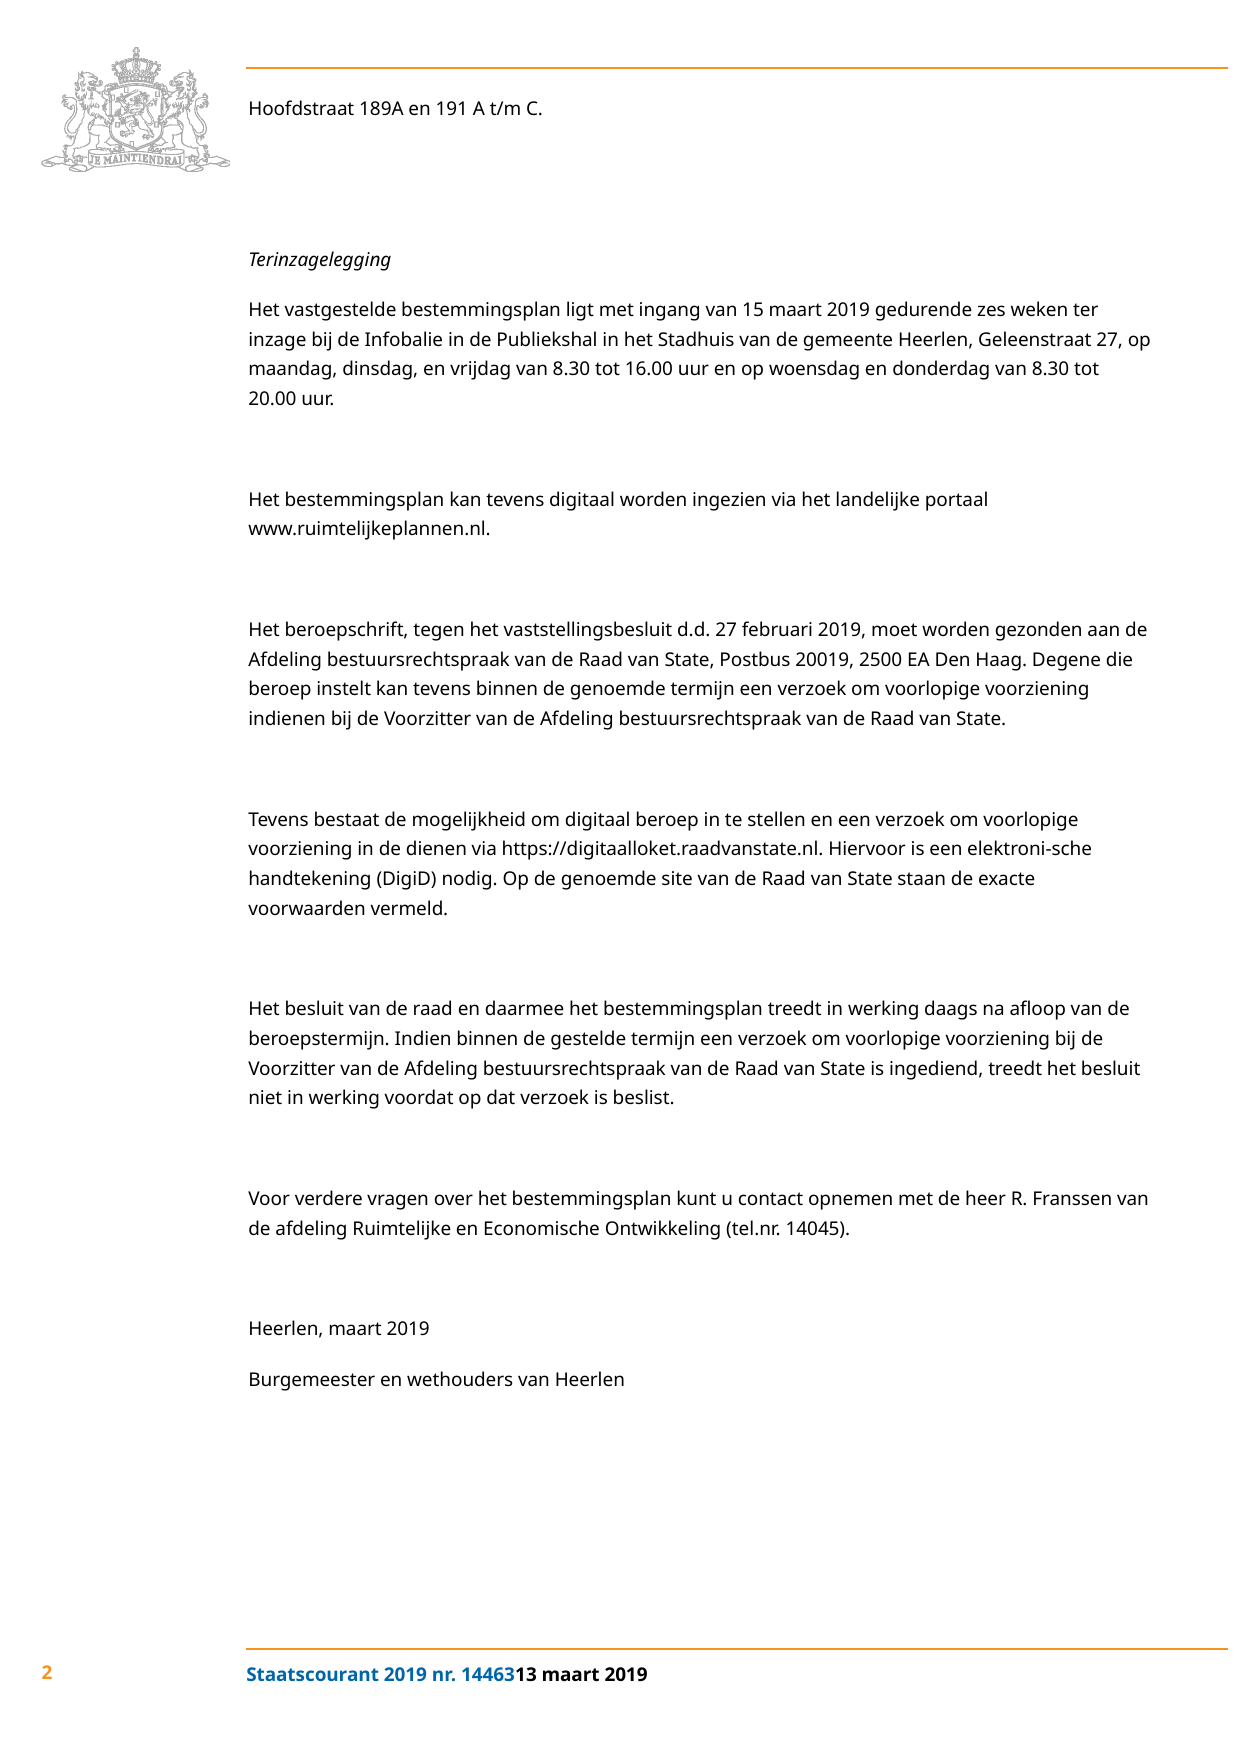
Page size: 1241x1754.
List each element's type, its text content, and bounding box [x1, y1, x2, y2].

text Voor verdere vragen over het bestemmingsplan kunt u contact opnemen met de heer R. Franssen van de afdeling Ruimtelijke en Economische Ontwikkeling (tel.nr. 14045). [248, 1185, 1152, 1241]
text Burgemeester en wethouders van Heerlen [248, 1366, 1152, 1392]
text Het besluit van de raad en daarmee het bestemmingsplan treedt in werking daags na afloop van de beroepstermijn. Indien binnen de gestelde termijn een verzoek om voorlopige voorziening bij de Voorzitter van de Afdeling bestuursrechtspraak van de Raad van State is ingediend, treedt het besluit niet in werking voordat op dat verzoek is beslist. [248, 996, 1152, 1110]
text Heerlen, maart 2019 [248, 1316, 1152, 1341]
text Hoofdstraat 189A en 191 A t/m C. [248, 95, 1152, 121]
text Het bestemmingsplan kan tevens digitaal worden ingezien via het landelijke portaal www.ruimtelijkeplannen.nl. [248, 486, 1152, 541]
picture [41, 47, 231, 172]
text Terinzagelegging [248, 246, 1152, 272]
text Tevens bestaat de mogelijkheid om digitaal beroep in te stellen en een verzoek om voorlopige voorziening in de dienen via https://digitaalloket.raadvanstate.nl. Hiervoor is een elektroni-sche handtekening (DigiD) nodig. Op de genoemde site van de Raad van State staan de exacte voorwaarden vermeld. [248, 806, 1152, 921]
text Het beroepschrift, tegen het vaststellingsbesluit d.d. 27 februari 2019, moet worden gezonden aan de Afdeling bestuursrechtspraak van de Raad van State, Postbus 20019, 2500 EA Den Haag. Degene die beroep instelt kan tevens binnen de genoemde termijn een verzoek om voorlopige voorziening indienen bij de Voorzitter van de Afdeling bestuursrechtspraak van de Raad van State. [248, 616, 1152, 731]
text Het vastgestelde bestemmingsplan ligt met ingang van 15 maart 2019 gedurende zes weken ter inzage bij de Infobalie in de Publiekshal in het Stadhuis van de gemeente Heerlen, Geleenstraat 27, op maandag, dinsdag, en vrijdag van 8.30 tot 16.00 uur en op woensdag en donderdag van 8.30 tot 20.00 uur. [248, 296, 1152, 411]
